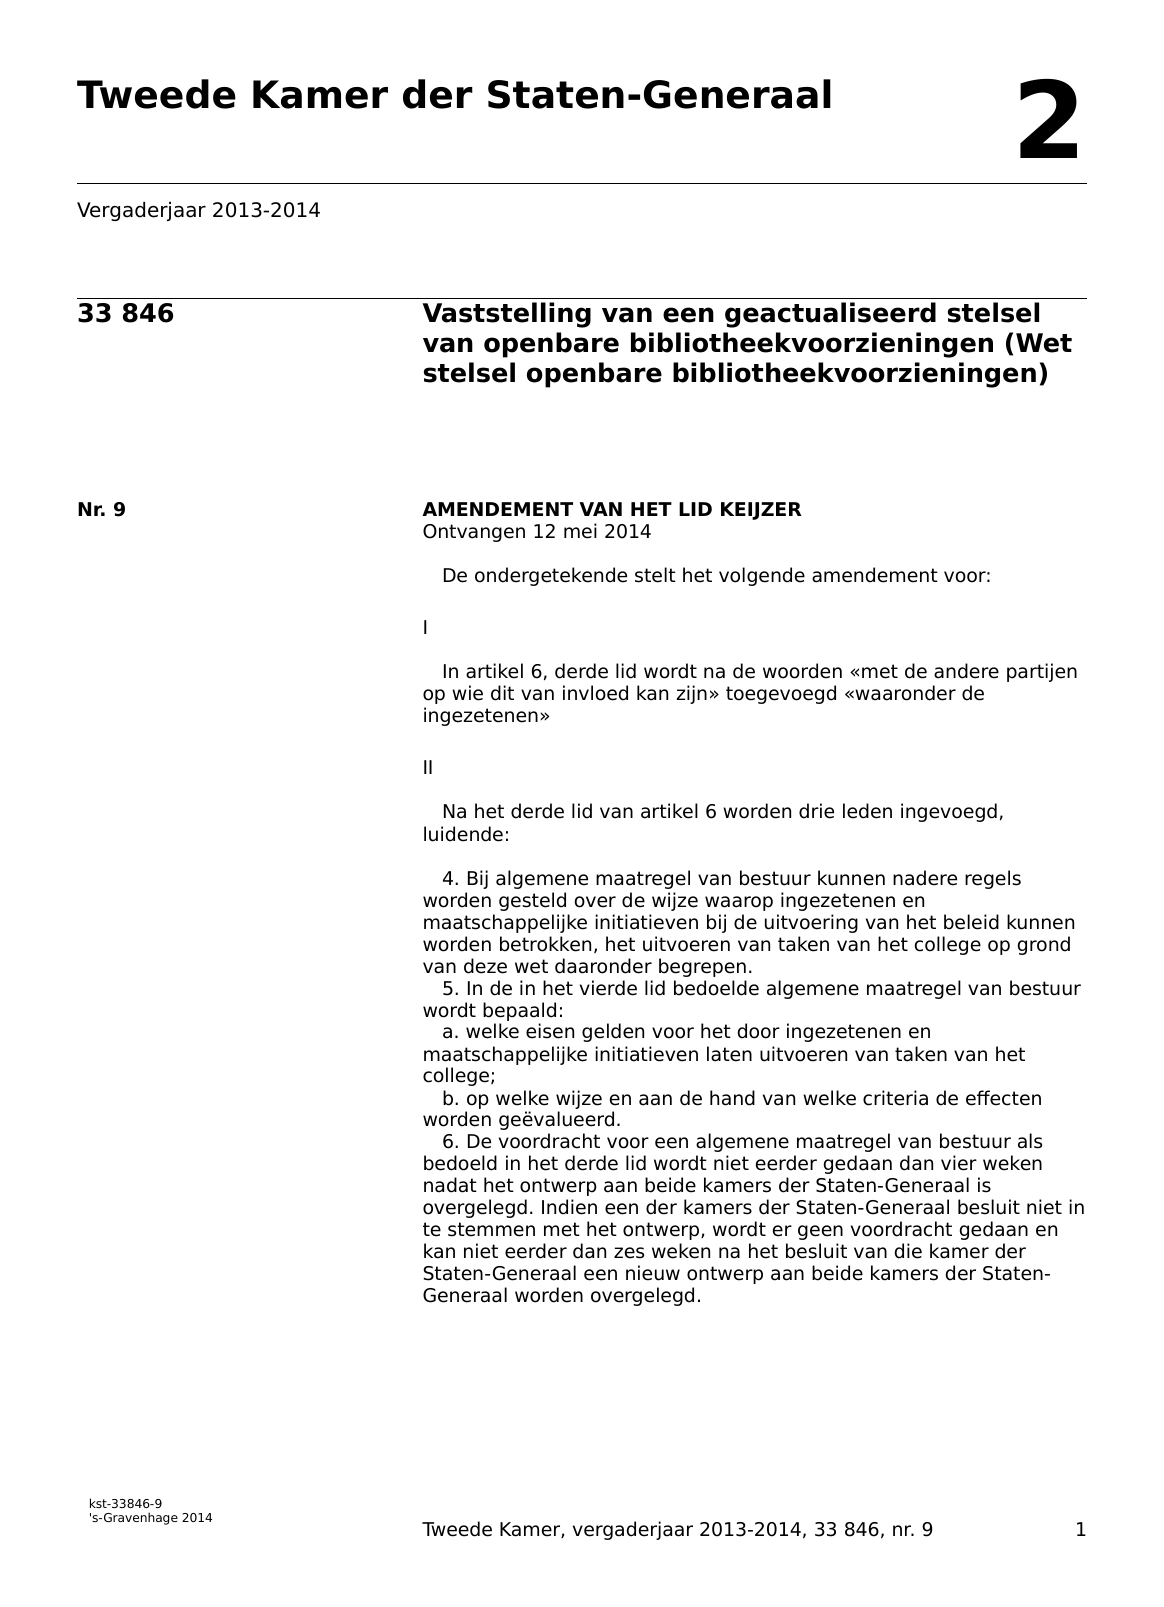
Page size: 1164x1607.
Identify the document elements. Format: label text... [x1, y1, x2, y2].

text 5. In de in het vierde lid bedoelde algemene maatregel van bestuur wordt bepaald: [422, 977, 1087, 1021]
table_header 2 [886, 59, 1087, 183]
text De ondergetekende stelt het volgende amendement voor: [422, 565, 1087, 587]
text In artikel 6, derde lid wordt na de woorden «met de andere partijen op wie dit van invloed kan zijn» toegevoegd «waaronder de ingezetenen» [422, 661, 1087, 727]
text 's-Gravenhage 2014 [88, 1511, 323, 1525]
text Na het derde lid van artikel 6 worden drie leden ingevoegd, luidende: [422, 801, 1087, 845]
subtitle II [422, 757, 1087, 779]
text 6. De voordracht voor een algemene maatregel van bestuur als bedoeld in het derde lid wordt niet eerder gedaan dan vier weken nadat het ontwerp aan beide kamers der Staten-Generaal is overgelegd. Indien een der kamers der Staten-Generaal besluit niet in te stemmen met het ontwerp, wordt er geen voordracht gedaan en kan niet eerder dan zes weken na het besluit van die kamer der Staten-Generaal een nieuw ontwerp aan beide kamers der Staten-Generaal worden overgelegd. [422, 1131, 1087, 1307]
table_cell Vergaderjaar 2013-2014 [77, 184, 1087, 298]
subtitle 33 846 Vaststelling van een geactualiseerd stelsel van openbare bibliotheekvoorzieningen (Wet stelsel openbare bibliotheekvoorzieningen) [77, 299, 1087, 388]
subtitle Nr. 9 AMENDEMENT VAN HET LID KEIJZER [77, 499, 1087, 521]
table_header Tweede Kamer der Staten-Generaal [77, 59, 886, 183]
subtitle I [422, 617, 1087, 639]
text kst-33846-9 [88, 1497, 323, 1511]
text Ontvangen 12 mei 2014 [422, 521, 1087, 543]
text 4. Bij algemene maatregel van bestuur kunnen nadere regels worden gesteld over de wijze waarop ingezetenen en maatschappelijke initiatieven bij de uitvoering van het beleid kunnen worden betrokken, het uitvoeren van taken van het college op grond van deze wet daaronder begrepen. [422, 868, 1087, 977]
text a. welke eisen gelden voor het door ingezetenen en maatschappelijke initiatieven laten uitvoeren van taken van het college; [422, 1021, 1087, 1087]
text b. op welke wijze en aan de hand van welke criteria de effecten worden geëvalueerd. [422, 1087, 1087, 1131]
